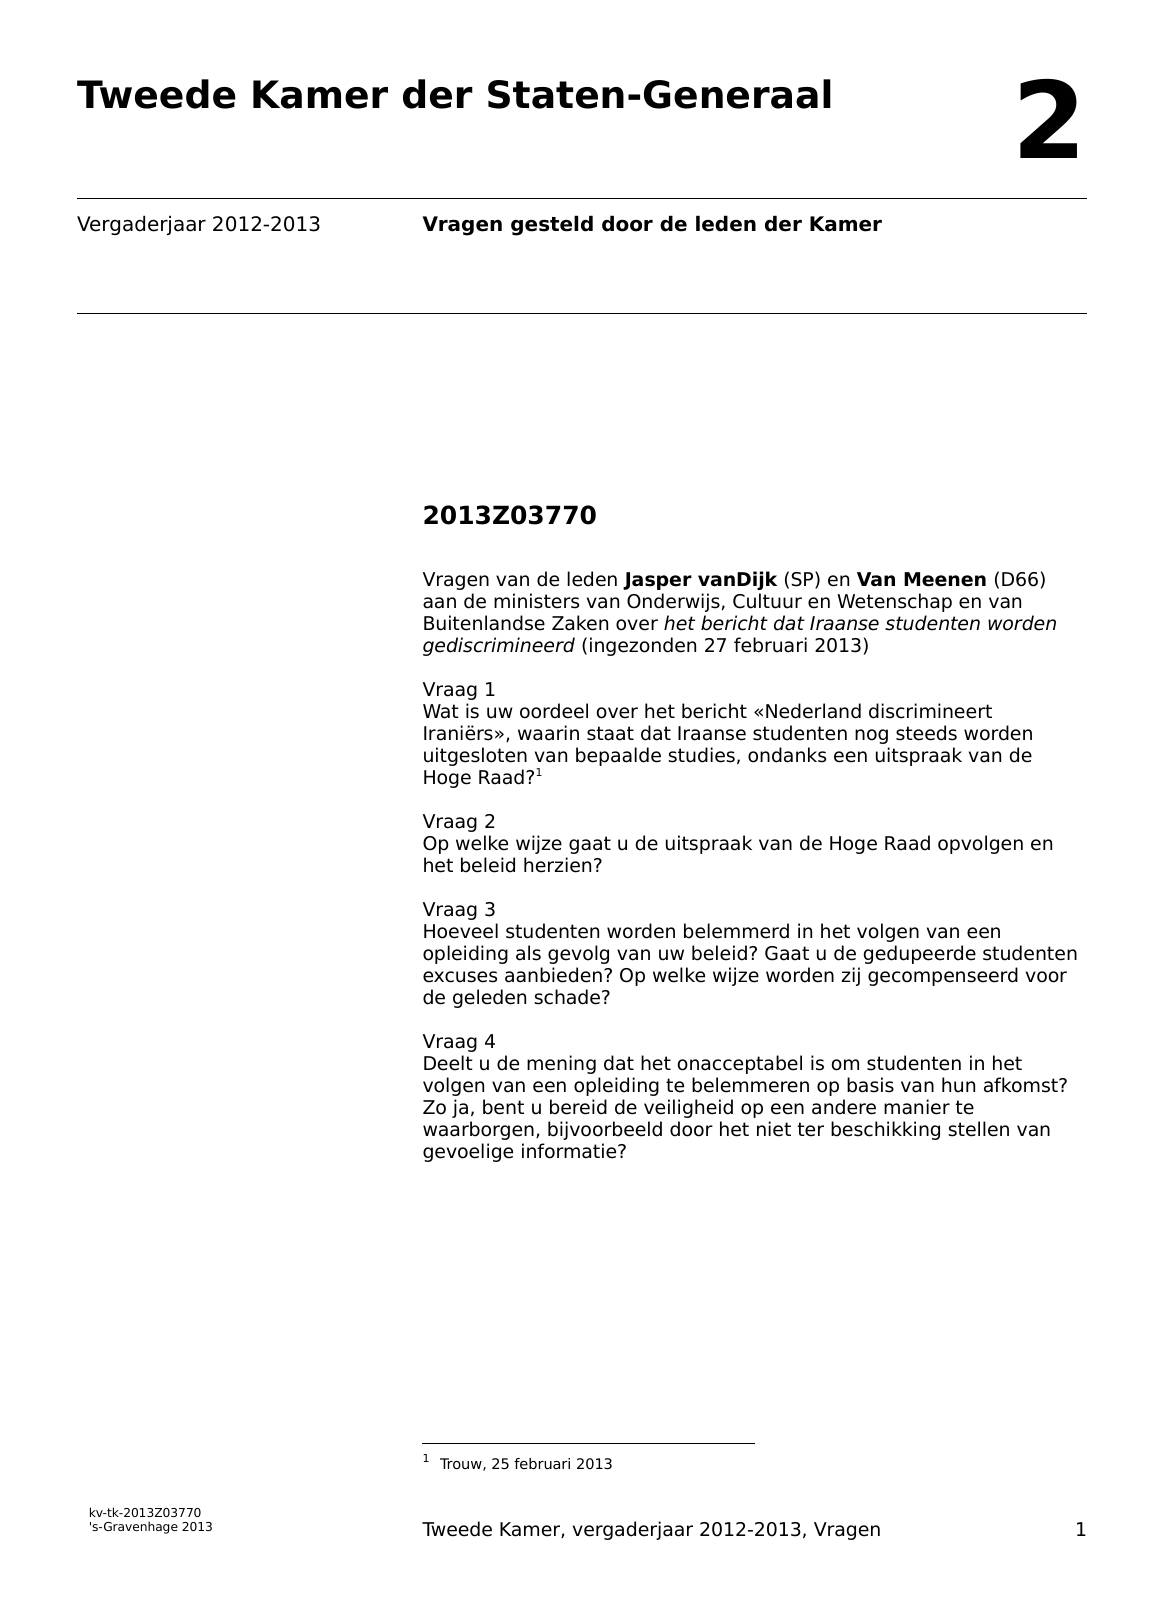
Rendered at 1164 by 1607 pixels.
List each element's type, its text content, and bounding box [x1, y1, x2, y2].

text Vraag 3 [422, 899, 1087, 921]
text Vragen van de leden Jasper vanDijk (SP) en Van Meenen (D66) aan de ministers van Onderwijs, Cultuur en Wetenschap en van Buitenlandse Zaken over het bericht dat Iraanse studenten worden gediscrimineerd (ingezonden 27 februari 2013) [422, 569, 1087, 657]
table_header Tweede Kamer der Staten-Generaal [77, 59, 886, 198]
text 's-Gravenhage 2013 [88, 1520, 323, 1534]
table_header 2 [886, 59, 1087, 198]
table_cell Vragen gesteld door de leden der Kamer [422, 199, 1087, 313]
text kv-tk-2013Z03770 [88, 1506, 323, 1520]
text Vraag 4 [422, 1031, 1087, 1053]
text Wat is uw oordeel over het bericht «Nederland discrimineert Iraniërs», waarin staat dat Iraanse studenten nog steeds worden uitgesloten van bepaalde studies, ondanks een uitspraak van de Hoge Raad? [422, 701, 1087, 789]
text Op welke wijze gaat u de uitspraak van de Hoge Raad opvolgen en het beleid herzien? [422, 833, 1087, 877]
text Trouw, 25 februari 2013 [422, 1452, 1087, 1474]
text Hoeveel studenten worden belemmerd in het volgen van een opleiding als gevolg van uw beleid? Gaat u de gedupeerde studenten excuses aanbieden? Op welke wijze worden zij gecompenseerd voor de geleden schade? [422, 921, 1087, 1009]
text Vraag 1 [422, 679, 1087, 701]
text Vraag 2 [422, 811, 1087, 833]
table_cell Vergaderjaar 2012-2013 [77, 199, 422, 313]
text Deelt u de mening dat het onacceptabel is om studenten in het volgen van een opleiding te belemmeren op basis van hun afkomst? Zo ja, bent u bereid de veiligheid op een andere manier te waarborgen, bijvoorbeeld door het niet ter beschikking stellen van gevoelige informatie? [422, 1053, 1087, 1163]
text 2013Z03770 [422, 501, 1087, 531]
